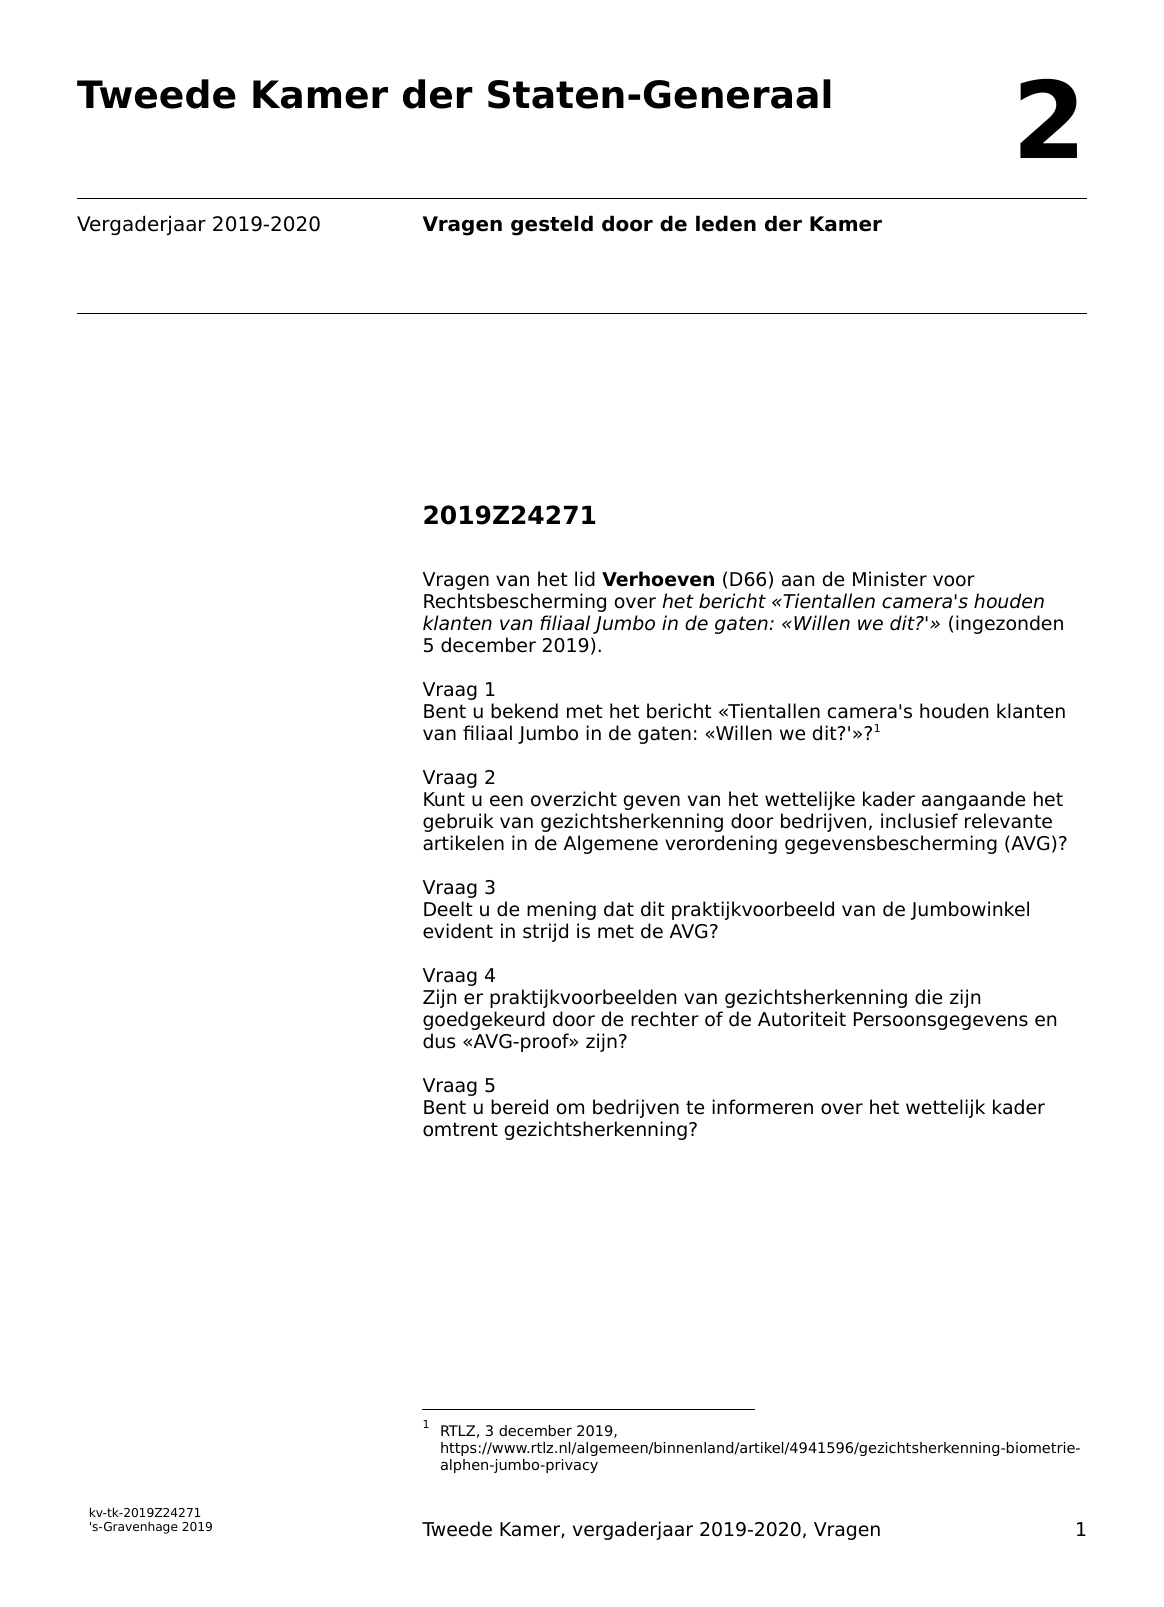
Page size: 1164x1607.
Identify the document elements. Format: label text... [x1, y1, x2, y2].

text Vraag 5 [422, 1075, 1087, 1097]
table_cell Vragen gesteld door de leden der Kamer [422, 199, 1087, 313]
text kv-tk-2019Z24271 [88, 1506, 323, 1520]
text Kunt u een overzicht geven van het wettelijke kader aangaande het gebruik van gezichtsherkenning door bedrijven, inclusief relevante artikelen in de Algemene verordening gegevensbescherming (AVG)? [422, 789, 1087, 855]
text Vraag 1 [422, 679, 1087, 701]
text 2019Z24271 [422, 501, 1087, 531]
table_header Tweede Kamer der Staten-Generaal [77, 59, 886, 198]
table_header 2 [886, 59, 1087, 198]
text RTLZ, 3 december 2019, https://www.rtlz.nl/algemeen/binnenland/artikel/4941596/gezichtsherkenning-biometrie-alphen-jumbo-privacy [422, 1418, 1087, 1474]
text Bent u bereid om bedrijven te informeren over het wettelijk kader omtrent gezichtsherkenning? [422, 1097, 1087, 1141]
text Vraag 2 [422, 767, 1087, 789]
text Vragen van het lid Verhoeven (D66) aan de Minister voor Rechtsbescherming over het bericht «Tientallen camera's houden klanten van filiaal Jumbo in de gaten: «Willen we dit?'» (ingezonden 5 december 2019). [422, 569, 1087, 657]
text Bent u bekend met het bericht «Tientallen camera's houden klanten van filiaal Jumbo in de gaten: «Willen we dit?'»? [422, 701, 1087, 745]
text Vraag 4 [422, 965, 1087, 987]
text Deelt u de mening dat dit praktijkvoorbeeld van de Jumbowinkel evident in strijd is met de AVG? [422, 899, 1087, 943]
text 's-Gravenhage 2019 [88, 1520, 323, 1534]
table_cell Vergaderjaar 2019-2020 [77, 199, 422, 313]
text Zijn er praktijkvoorbeelden van gezichtsherkenning die zijn goedgekeurd door de rechter of de Autoriteit Persoonsgegevens en dus «AVG-proof» zijn? [422, 987, 1087, 1053]
text Vraag 3 [422, 877, 1087, 899]
